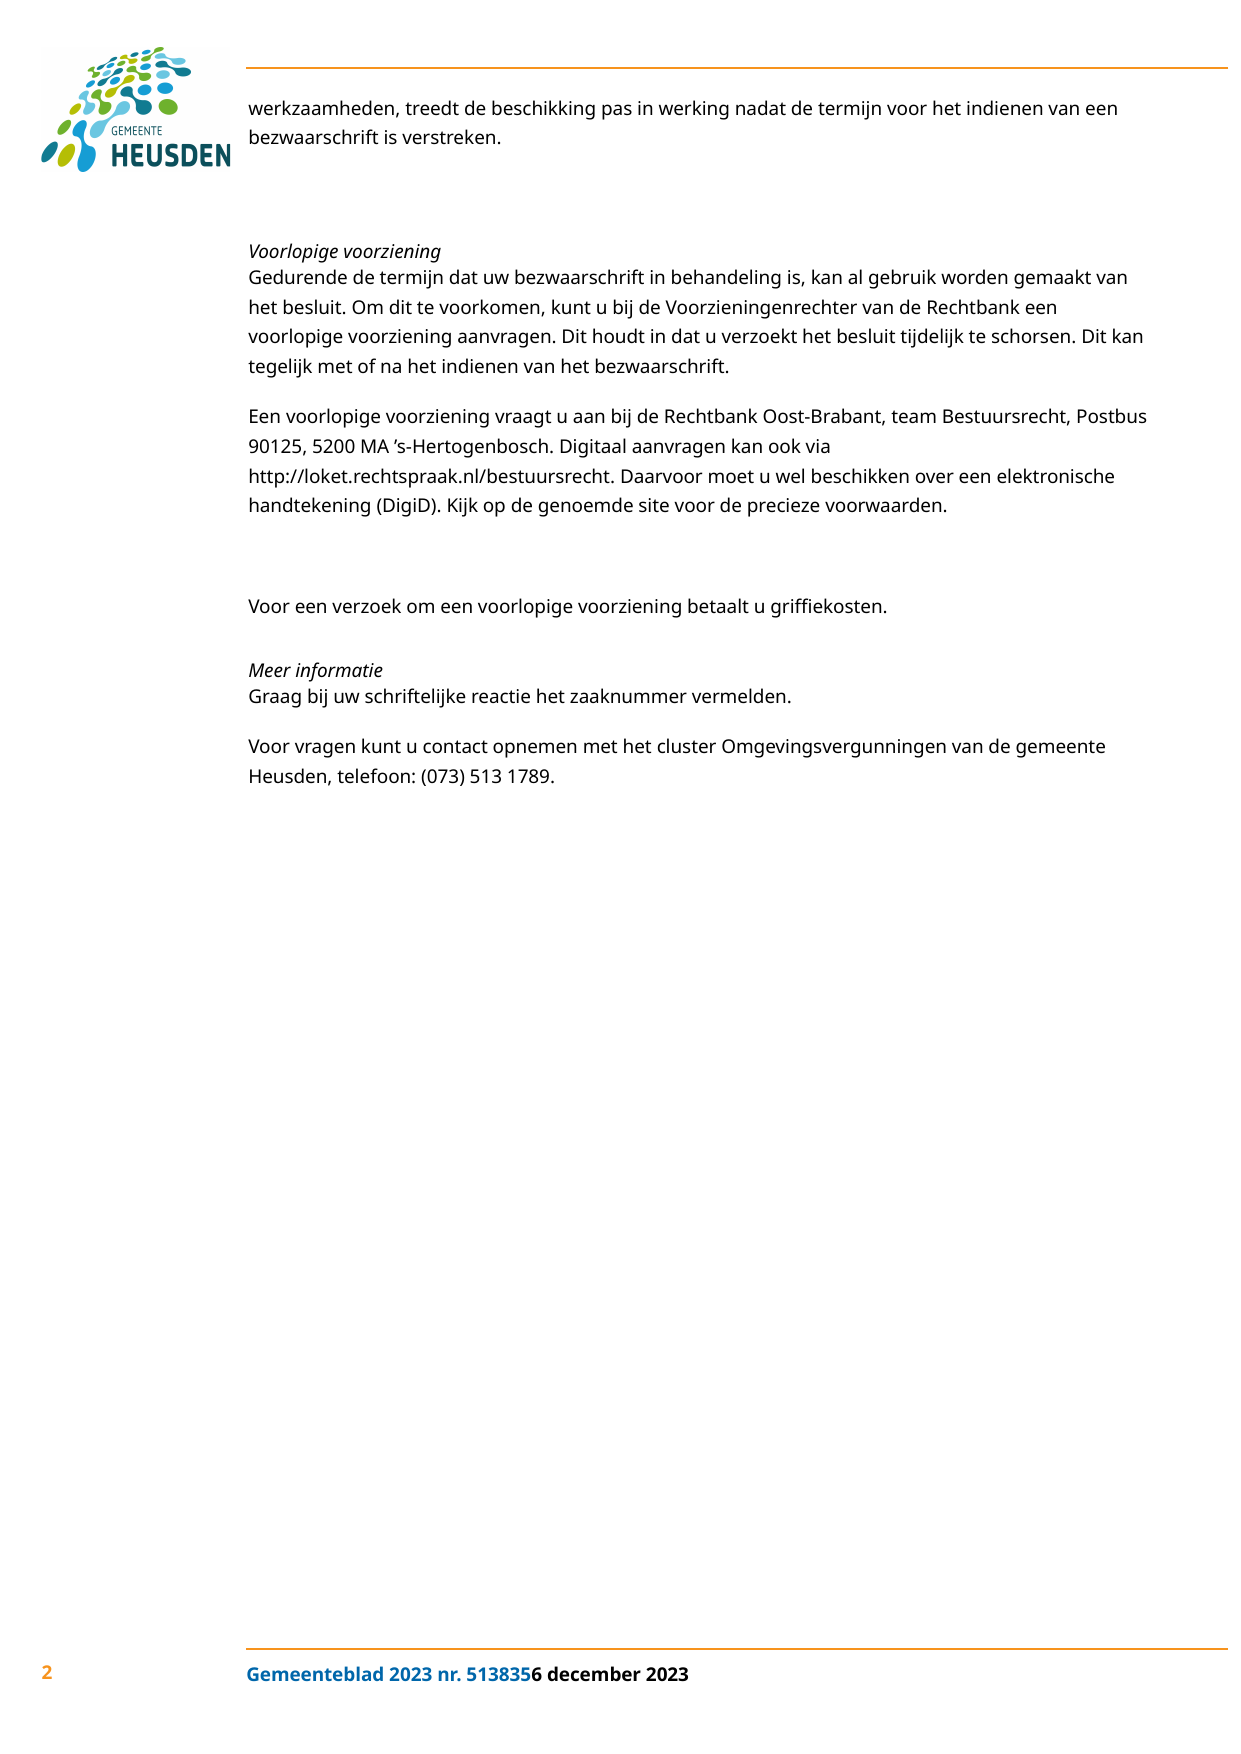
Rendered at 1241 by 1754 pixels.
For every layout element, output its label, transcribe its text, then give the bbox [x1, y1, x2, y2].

text Meer informatie [248, 657, 1152, 683]
text werkzaamheden, treedt de beschikking pas in werking nadat de termijn voor het indienen van een bezwaarschrift is verstreken. [248, 95, 1152, 150]
text Gedurende de termijn dat uw bezwaarschrift in behandeling is, kan al gebruik worden gemaakt van het besluit. Om dit te voorkomen, kunt u bij de Voorzieningenrechter van de Rechtbank een voorlopige voorziening aanvragen. Dit houdt in dat u verzoekt het besluit tijdelijk te schorsen. Dit kan tegelijk met of na het indienen van het bezwaarschrift. [248, 264, 1152, 379]
text Voor een verzoek om een voorlopige voorziening betaalt u griffiekosten. [248, 593, 1152, 619]
text Voorlopige voorziening [248, 239, 1152, 264]
picture [41, 47, 231, 172]
text Voor vragen kunt u contact opnemen met het cluster Omgevingsvergunningen van de gemeente Heusden, telefoon: (073) 513 1789. [248, 733, 1152, 789]
text Een voorlopige voorziening vraagt u aan bij de Rechtbank Oost-Brabant, team Bestuursrecht, Postbus 90125, 5200 MA ’s-Hertogenbosch. Digitaal aanvragen kan ook via http://loket.rechtspraak.nl/bestuursrecht. Daarvoor moet u wel beschikken over een elektronische handtekening (DigiD). Kijk op de genoemde site voor de precieze voorwaarden. [248, 404, 1152, 518]
text Graag bij uw schriftelijke reactie het zaaknummer vermelden. [248, 683, 1152, 709]
